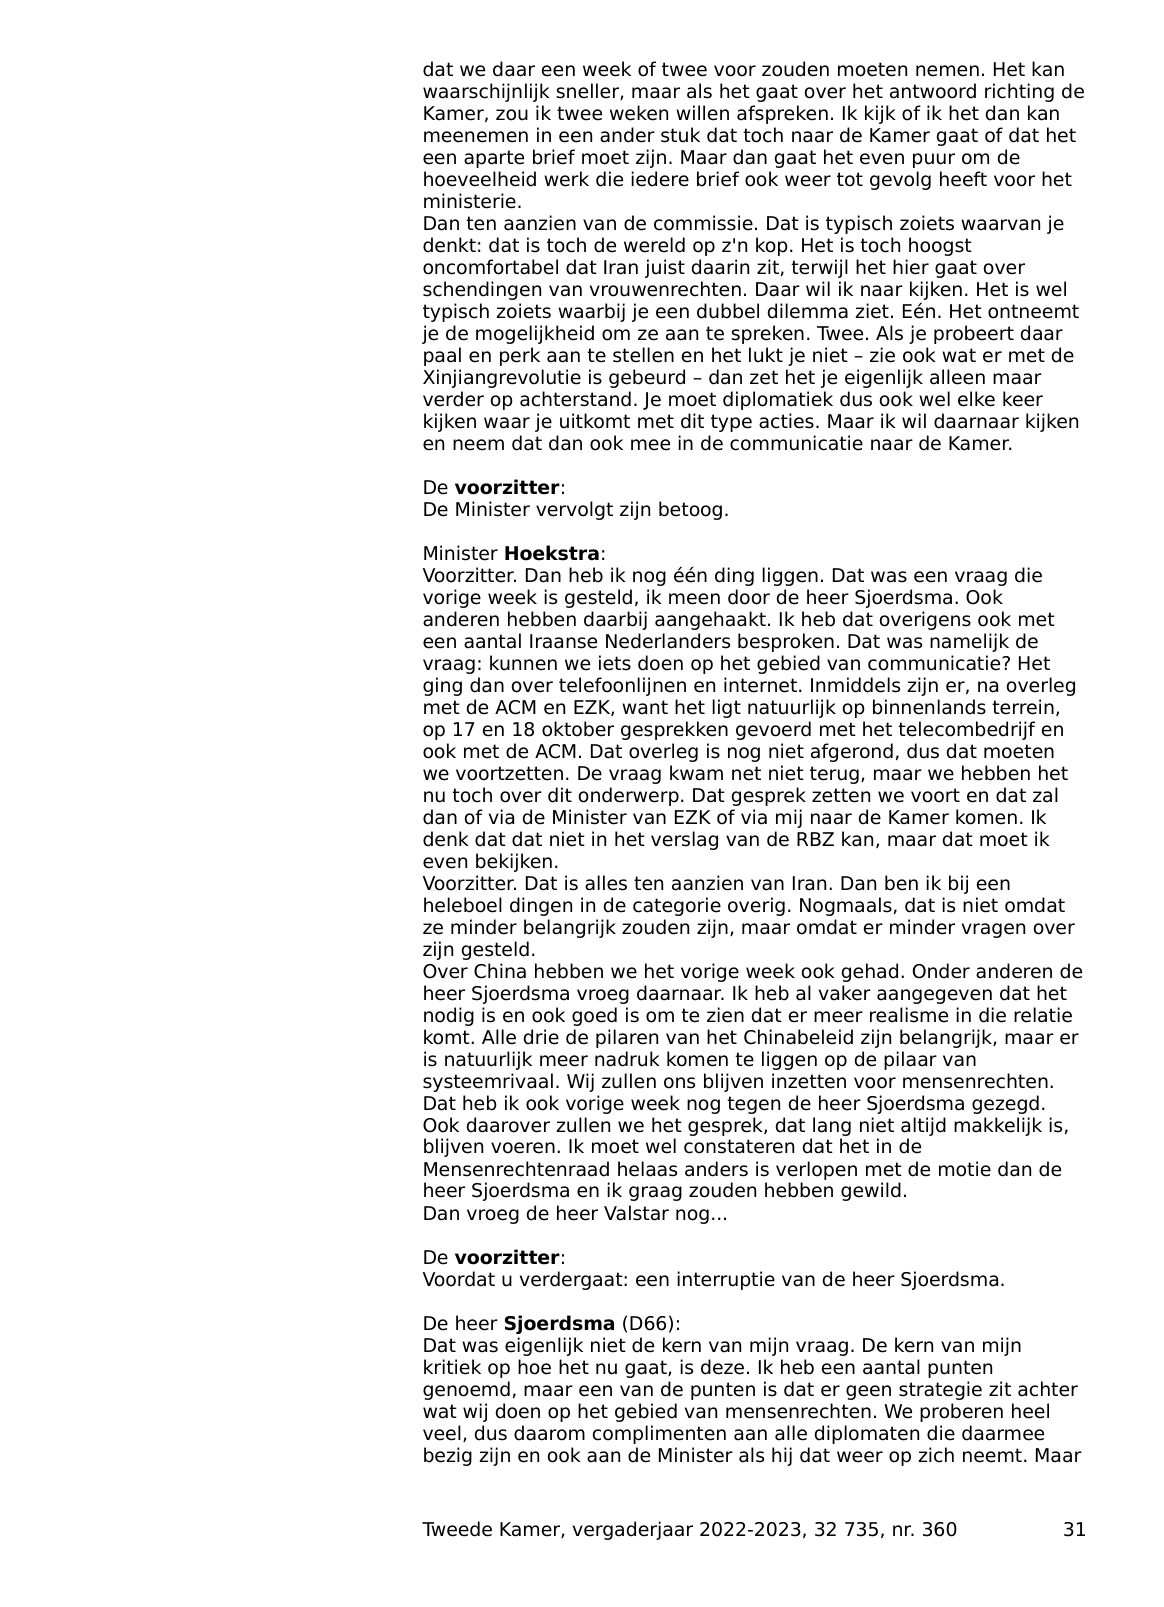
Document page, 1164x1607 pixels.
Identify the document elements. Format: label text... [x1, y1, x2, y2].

text De Minister vervolgt zijn betoog. [422, 499, 1087, 521]
text Voorzitter. Dan heb ik nog één ding liggen. Dat was een vraag die vorige week is gesteld, ik meen door de heer Sjoerdsma. Ook anderen hebben daarbij aangehaakt. Ik heb dat overigens ook met een aantal Iraanse Nederlanders besproken. Dat was namelijk de vraag: kunnen we iets doen op het gebied van communicatie? Het ging dan over telefoonlijnen en internet. Inmiddels zijn er, na overleg met de ACM en EZK, want het ligt natuurlijk op binnenlands terrein, op 17 en 18 oktober gesprekken gevoerd met het telecombedrijf en ook met de ACM. Dat overleg is nog niet afgerond, dus dat moeten we voortzetten. De vraag kwam net niet terug, maar we hebben het nu toch over dit onderwerp. Dat gesprek zetten we voort en dat zal dan of via de Minister van EZK of via mij naar de Kamer komen. Ik denk dat dat niet in het verslag van de RBZ kan, maar dat moet ik even bekijken. [422, 565, 1087, 873]
text Voorzitter. Dat is alles ten aanzien van Iran. Dan ben ik bij een heleboel dingen in de categorie overig. Nogmaals, dat is niet omdat ze minder belangrijk zouden zijn, maar omdat er minder vragen over zijn gesteld. [422, 873, 1087, 961]
text De voorzitter: [422, 477, 1087, 499]
text De heer Sjoerdsma (D66): [422, 1313, 1087, 1335]
text Dan ten aanzien van de commissie. Dat is typisch zoiets waarvan je denkt: dat is toch de wereld op z'n kop. Het is toch hoogst oncomfortabel dat Iran juist daarin zit, terwijl het hier gaat over schendingen van vrouwenrechten. Daar wil ik naar kijken. Het is wel typisch zoiets waarbij je een dubbel dilemma ziet. Eén. Het ontneemt je de mogelijkheid om ze aan te spreken. Twee. Als je probeert daar paal en perk aan te stellen en het lukt je niet – zie ook wat er met de Xinjiangrevolutie is gebeurd – dan zet het je eigenlijk alleen maar verder op achterstand. Je moet diplomatiek dus ook wel elke keer kijken waar je uitkomt met dit type acties. Maar ik wil daarnaar kijken en neem dat dan ook mee in de communicatie naar de Kamer. [422, 213, 1087, 455]
text De voorzitter: [422, 1247, 1087, 1268]
text Voordat u verdergaat: een interruptie van de heer Sjoerdsma. [422, 1268, 1087, 1291]
text Dan vroeg de heer Valstar nog... [422, 1202, 1087, 1224]
text dat we daar een week of twee voor zouden moeten nemen. Het kan waarschijnlijk sneller, maar als het gaat over het antwoord richting de Kamer, zou ik twee weken willen afspreken. Ik kijk of ik het dan kan meenemen in een ander stuk dat toch naar de Kamer gaat of dat het een aparte brief moet zijn. Maar dan gaat het even puur om de hoeveelheid werk die iedere brief ook weer tot gevolg heeft voor het ministerie. [422, 59, 1087, 213]
text Dat was eigenlijk niet de kern van mijn vraag. De kern van mijn kritiek op hoe het nu gaat, is deze. Ik heb een aantal punten genoemd, maar een van de punten is dat er geen strategie zit achter wat wij doen op het gebied van mensenrechten. We proberen heel veel, dus daarom complimenten aan alle diplomaten die daarmee bezig zijn en ook aan de Minister als hij dat weer op zich neemt. Maar [422, 1335, 1087, 1467]
text Over China hebben we het vorige week ook gehad. Onder anderen de heer Sjoerdsma vroeg daarnaar. Ik heb al vaker aangegeven dat het nodig is en ook goed is om te zien dat er meer realisme in die relatie komt. Alle drie de pilaren van het Chinabeleid zijn belangrijk, maar er is natuurlijk meer nadruk komen te liggen op de pilaar van systeemrivaal. Wij zullen ons blijven inzetten voor mensenrechten. Dat heb ik ook vorige week nog tegen de heer Sjoerdsma gezegd. Ook daarover zullen we het gesprek, dat lang niet altijd makkelijk is, blijven voeren. Ik moet wel constateren dat het in de Mensenrechtenraad helaas anders is verlopen met de motie dan de heer Sjoerdsma en ik graag zouden hebben gewild. [422, 961, 1087, 1202]
text Minister Hoekstra: [422, 543, 1087, 565]
